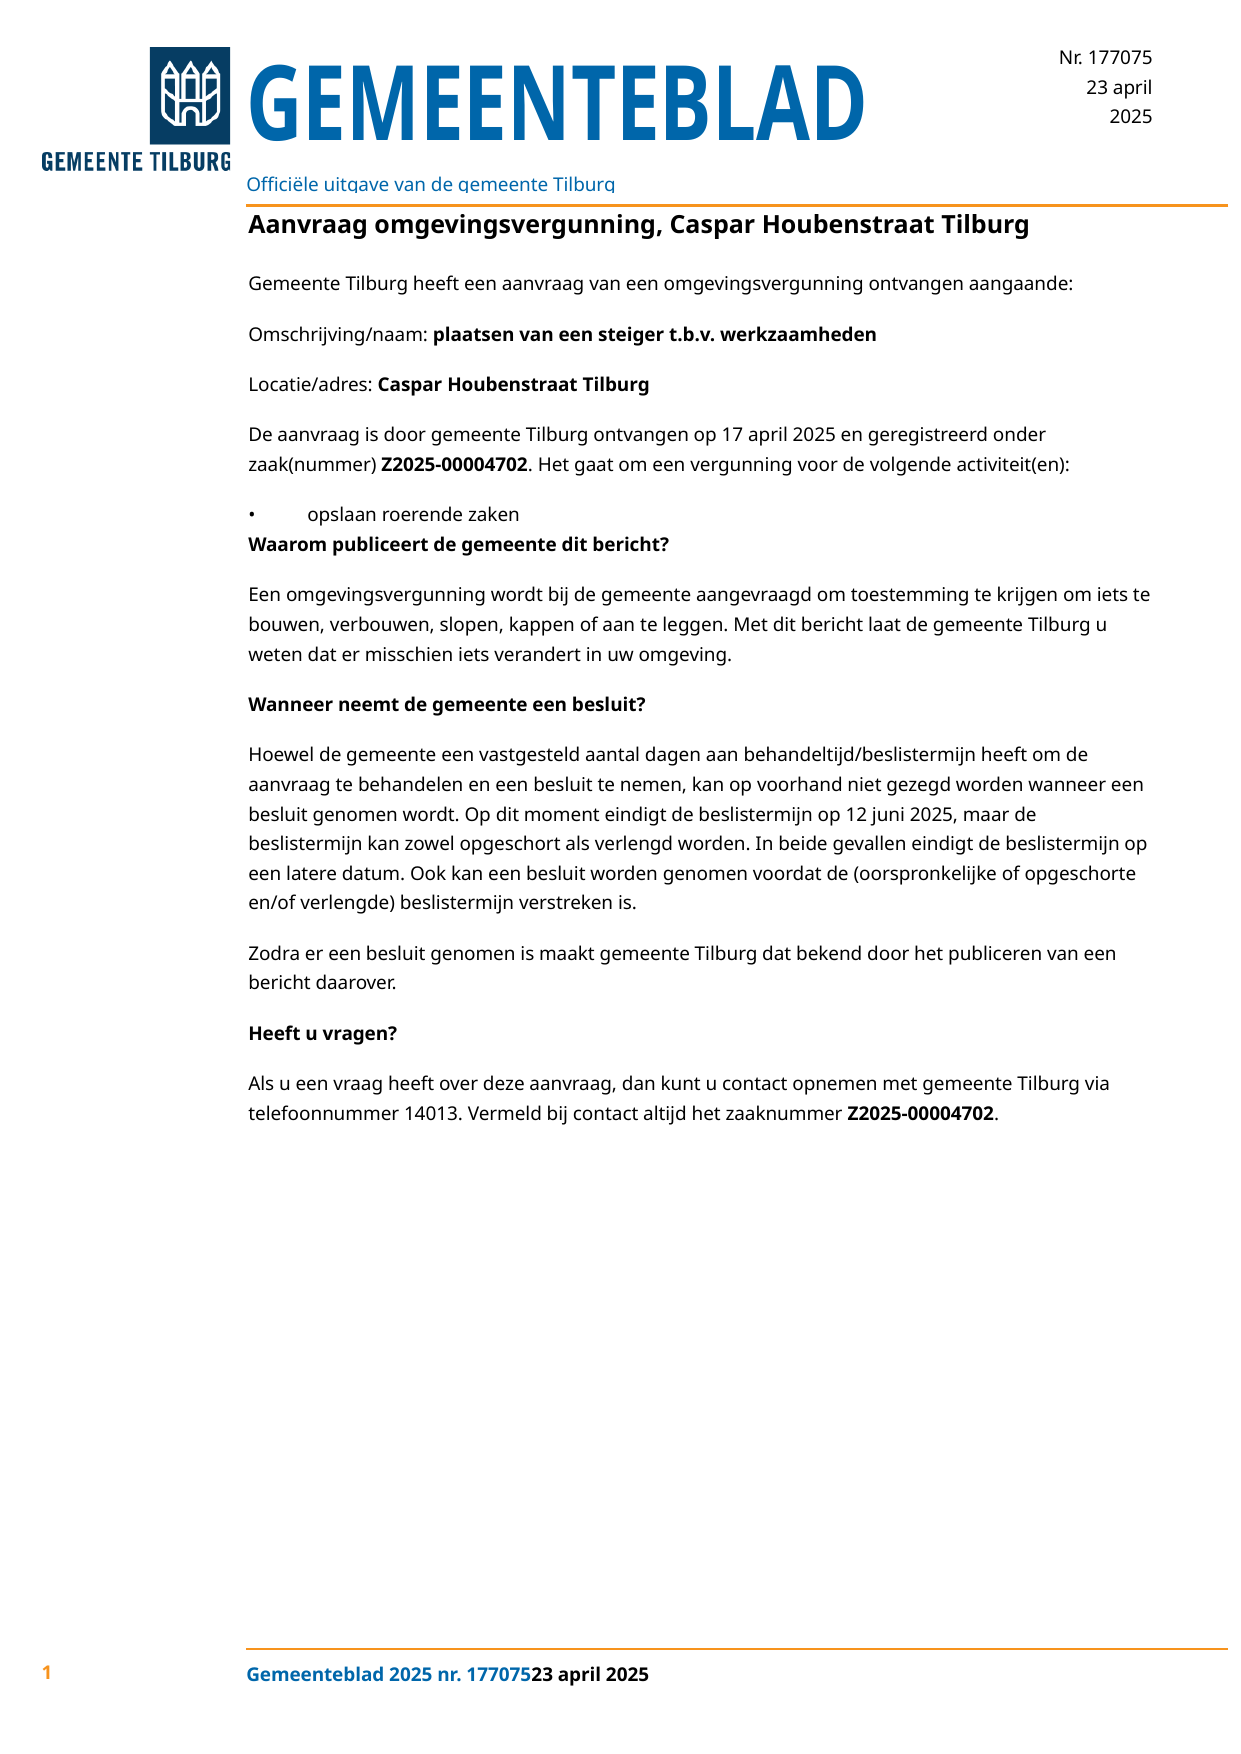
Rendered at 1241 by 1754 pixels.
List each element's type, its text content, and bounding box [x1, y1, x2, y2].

text Als u een vraag heeft over deze aanvraag, dan kunt u contact opnemen met gemeente Tilburg via telefoonnummer 14013. Vermeld bij contact altijd het zaaknummer Z2025-00004702. [248, 1070, 1152, 1126]
text Gemeente Tilburg heeft een aanvraag van een omgevingsvergunning ontvangen aangaande: [248, 270, 1152, 296]
text Omschrijving/naam: plaatsen van een steiger t.b.v. werkzaamheden [248, 321, 1152, 346]
text De aanvraag is door gemeente Tilburg ontvangen op 17 april 2025 en geregistreerd onder zaak(nummer) Z2025-00004702. Het gaat om een vergunning voor de volgende activiteit(en): [248, 422, 1152, 477]
text Wanneer neemt de gemeente een besluit? [248, 691, 1152, 717]
text Zodra er een besluit genomen is maakt gemeente Tilburg dat bekend door het publiceren van een bericht daarover. [248, 940, 1152, 995]
text Locatie/adres: Caspar Houbenstraat Tilburg [248, 371, 1152, 397]
text Aanvraag omgevingsvergunning, Caspar Houbenstraat Tilburg [248, 207, 1152, 241]
picture [41, 47, 231, 172]
text Een omgevingsvergunning wordt bij de gemeente aangevraagd om toestemming te krijgen om iets te bouwen, verbouwen, slopen, kappen of aan te leggen. Met dit bericht laat de gemeente Tilburg u weten dat er misschien iets verandert in uw omgeving. [248, 582, 1152, 666]
list opslaan roerende zaken [248, 502, 1152, 527]
text Heeft u vragen? [248, 1020, 1152, 1046]
text Waarom publiceert de gemeente dit bericht? [248, 531, 1152, 557]
text Hoewel de gemeente een vastgesteld aantal dagen aan behandeltijd/beslistermijn heeft om de aanvraag te behandelen en een besluit te nemen, kan op voorhand niet gezegd worden wanneer een besluit genomen wordt. Op dit moment eindigt de beslistermijn op 12 juni 2025, maar de beslistermijn kan zowel opgeschort als verlengd worden. In beide gevallen eindigt de beslistermijn op een latere datum. Ook kan een besluit worden genomen voordat de (oorspronkelijke of opgeschorte en/of verlengde) beslistermijn verstreken is. [248, 742, 1152, 915]
